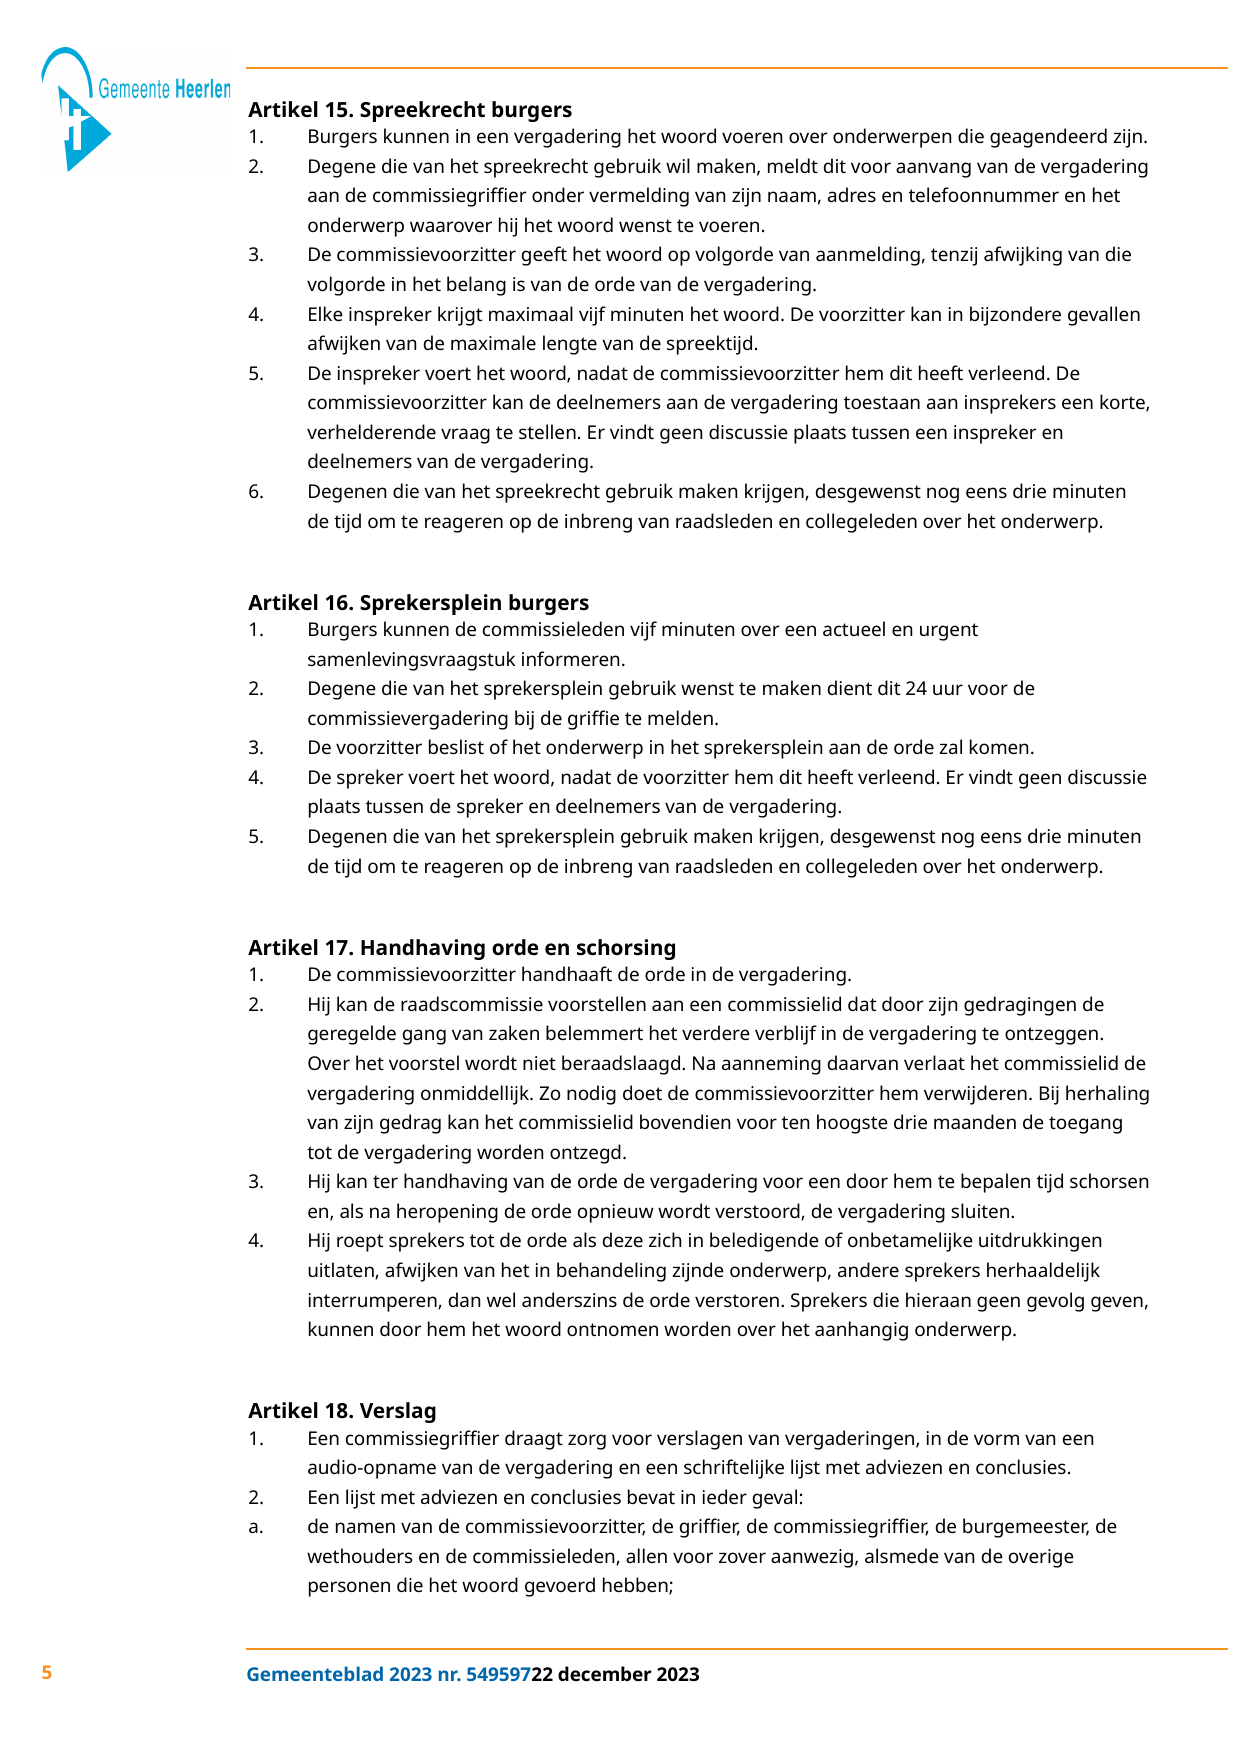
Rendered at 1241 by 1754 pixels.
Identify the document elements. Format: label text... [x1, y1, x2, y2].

list de namen van de commissievoorzitter, de griffier, de commissiegriffier, de burgemeester, de wethouders en de commissieleden, allen voor zover aanwezig, alsmede van de overige personen die het woord gevoerd hebben; [248, 1513, 1152, 1598]
list Degenen die van het spreekrecht gebruik maken krijgen, desgewenst nog eens drie minuten de tijd om te reageren op de inbreng van raadsleden en collegeleden over het onderwerp. [248, 478, 1152, 533]
text Artikel 18. Verslag [248, 1396, 1152, 1425]
list Degene die van het spreekrecht gebruik wil maken, meldt dit voor aanvang van de vergadering aan de commissiegriffier onder vermelding van zijn naam, adres en telefoonnummer en het onderwerp waarover hij het woord wenst te voeren. [248, 153, 1152, 238]
list Hij roept sprekers tot de orde als deze zich in beledigende of onbetamelijke uitdrukkingen uitlaten, afwijken van het in behandeling zijnde onderwerp, andere sprekers herhaaldelijk interrumperen, dan wel anderszins de orde verstoren. Sprekers die hieraan geen gevolg geven, kunnen door hem het woord ontnomen worden over het aanhangig onderwerp. [248, 1228, 1152, 1342]
list De voorzitter beslist of het onderwerp in het sprekersplein aan de orde zal komen. [248, 734, 1152, 760]
list De inspreker voert het woord, nadat de commissievoorzitter hem dit heeft verleend. De commissievoorzitter kan de deelnemers aan de vergadering toestaan aan insprekers een korte, verhelderende vraag te stellen. Er vindt geen discussie plaats tussen een inspreker en deelnemers van de vergadering. [248, 360, 1152, 474]
list De spreker voert het woord, nadat de voorzitter hem dit heeft verleend. Er vindt geen discussie plaats tussen de spreker en deelnemers van de vergadering. [248, 764, 1152, 819]
list Elke inspreker krijgt maximaal vijf minuten het woord. De voorzitter kan in bijzondere gevallen afwijken van de maximale lengte van de spreektijd. [248, 301, 1152, 356]
list De commissievoorzitter geeft het woord op volgorde van aanmelding, tenzij afwijking van die volgorde in het belang is van de orde van de vergadering. [248, 242, 1152, 297]
picture [41, 47, 231, 172]
text Artikel 17. Handhaving orde en schorsing [248, 933, 1152, 961]
list Degenen die van het sprekersplein gebruik maken krijgen, desgewenst nog eens drie minuten de tijd om te reageren op de inbreng van raadsleden en collegeleden over het onderwerp. [248, 823, 1152, 879]
text Artikel 16. Sprekersplein burgers [248, 588, 1152, 616]
list De commissievoorzitter handhaaft de orde in de vergadering. [248, 961, 1152, 987]
list Degene die van het sprekersplein gebruik wenst te maken dient dit 24 uur voor de commissievergadering bij de griffie te melden. [248, 675, 1152, 731]
picture [41, 47, 59, 70]
list Burgers kunnen de commissieleden vijf minuten over een actueel en urgent samenlevingsvraagstuk informeren. [248, 616, 1152, 672]
list Een lijst met adviezen en conclusies bevat in ieder geval: [248, 1484, 1152, 1510]
list Burgers kunnen in een vergadering het woord voeren over onderwerpen die geagendeerd zijn. [248, 123, 1152, 149]
list Hij kan ter handhaving van de orde de vergadering voor een door hem te bepalen tijd schorsen en, als na heropening de orde opnieuw wordt verstoord, de vergadering sluiten. [248, 1168, 1152, 1224]
list Hij kan de raadscommissie voorstellen aan een commissielid dat door zijn gedragingen de geregelde gang van zaken belemmert het verdere verblijf in de vergadering te ontzeggen. Over het voorstel wordt niet beraadslaagd. Na aanneming daarvan verlaat het commissielid de vergadering onmiddellijk. Zo nodig doet de commissievoorzitter hem verwijderen. Bij herhaling van zijn gedrag kan het commissielid bovendien voor ten hoogste drie maanden de toegang tot de vergadering worden ontzegd. [248, 991, 1152, 1164]
text Artikel 15. Spreekrecht burgers [248, 95, 1152, 123]
list Een commissiegriffier draagt zorg voor verslagen van vergaderingen, in de vorm van een audio-opname van de vergadering en een schriftelijke lijst met adviezen en conclusies. [248, 1425, 1152, 1480]
